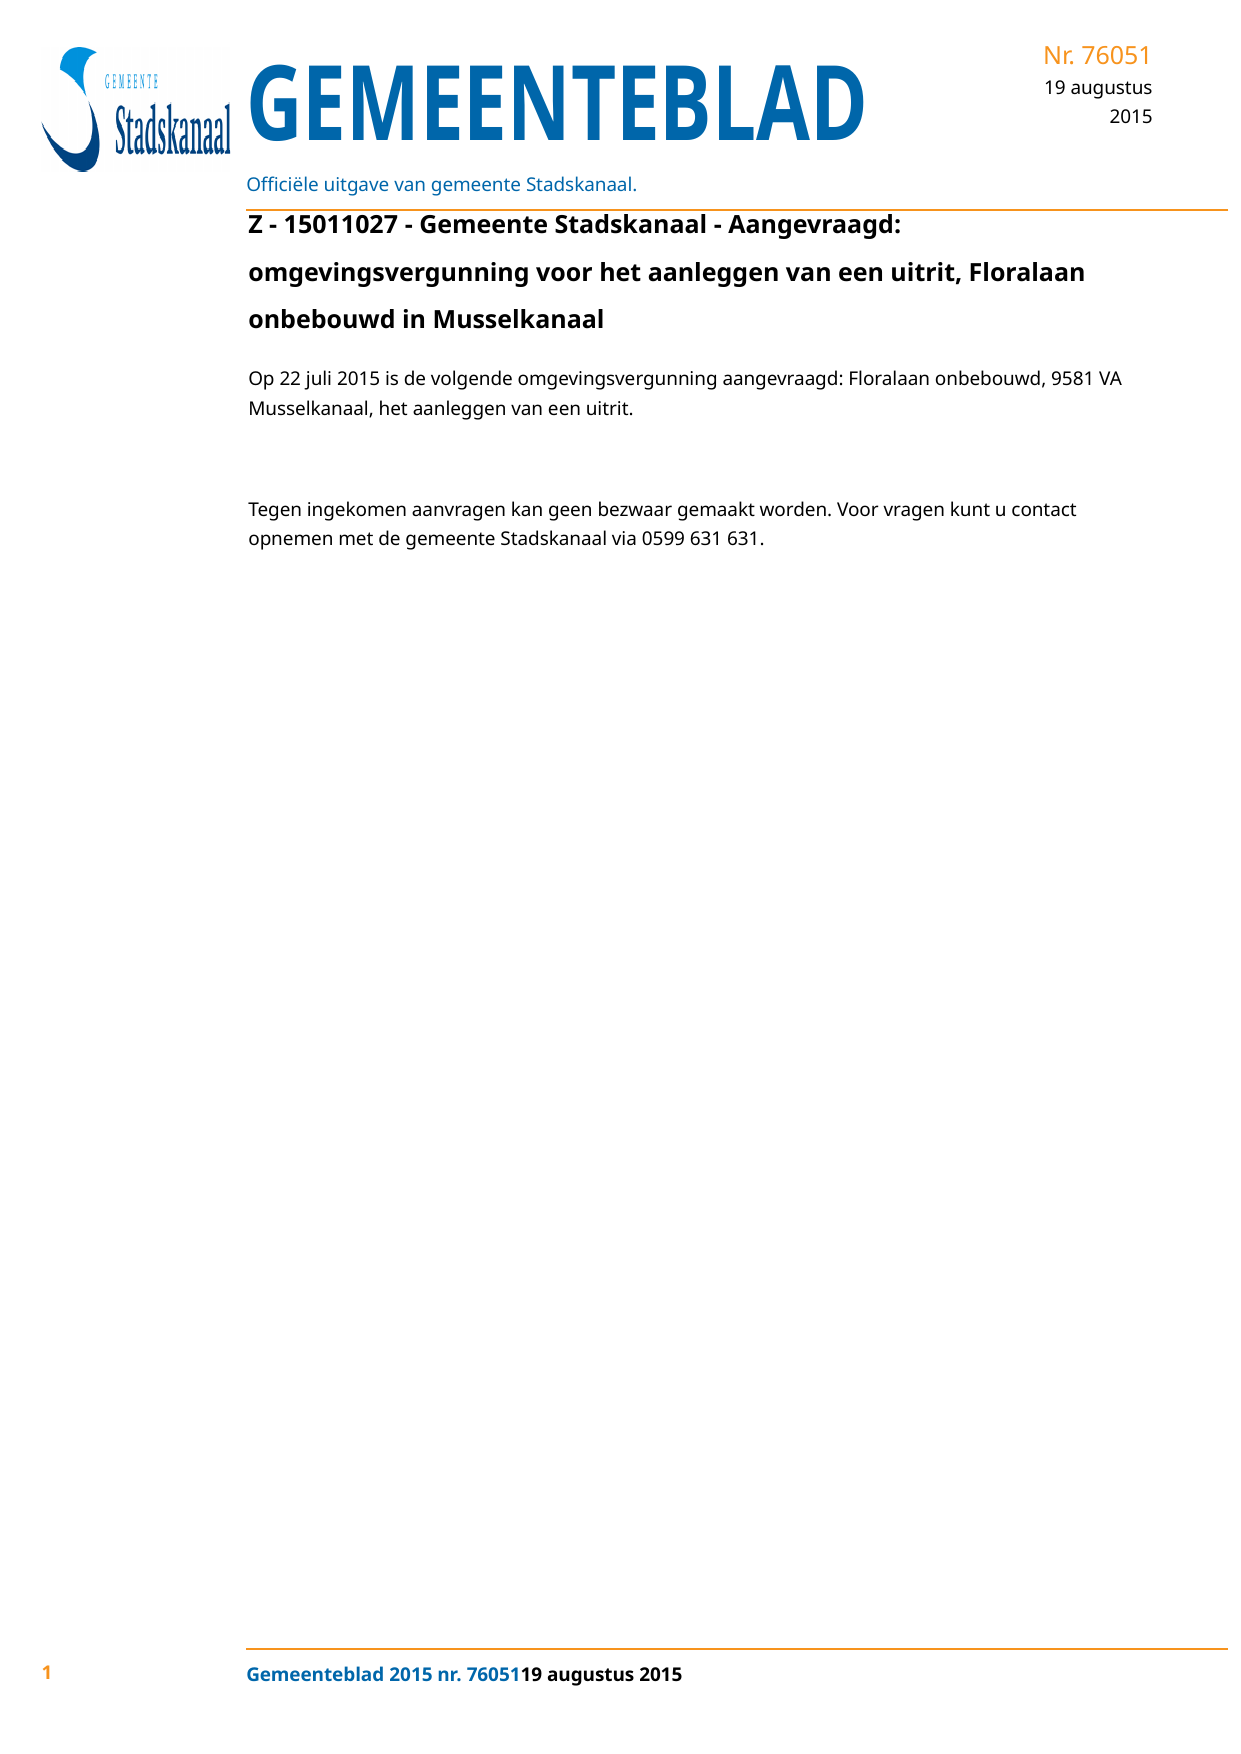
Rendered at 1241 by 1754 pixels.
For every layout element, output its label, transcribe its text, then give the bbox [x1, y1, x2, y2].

text Z - 15011027 - Gemeente Stadskanaal - Aangevraagd: omgevingsvergunning voor het aanleggen van een uitrit, Floralaan onbebouwd in Musselkanaal [248, 211, 1152, 336]
text Op 22 juli 2015 is de volgende omgevingsvergunning aangevraagd: Floralaan onbebouwd, 9581 VA Musselkanaal, het aanleggen van een uitrit. [248, 366, 1152, 421]
picture [41, 47, 231, 172]
text Tegen ingekomen aanvragen kan geen bezwaar gemaakt worden. Voor vragen kunt u contact opnemen met de gemeente Stadskanaal via 0599 631 631. [248, 496, 1152, 551]
